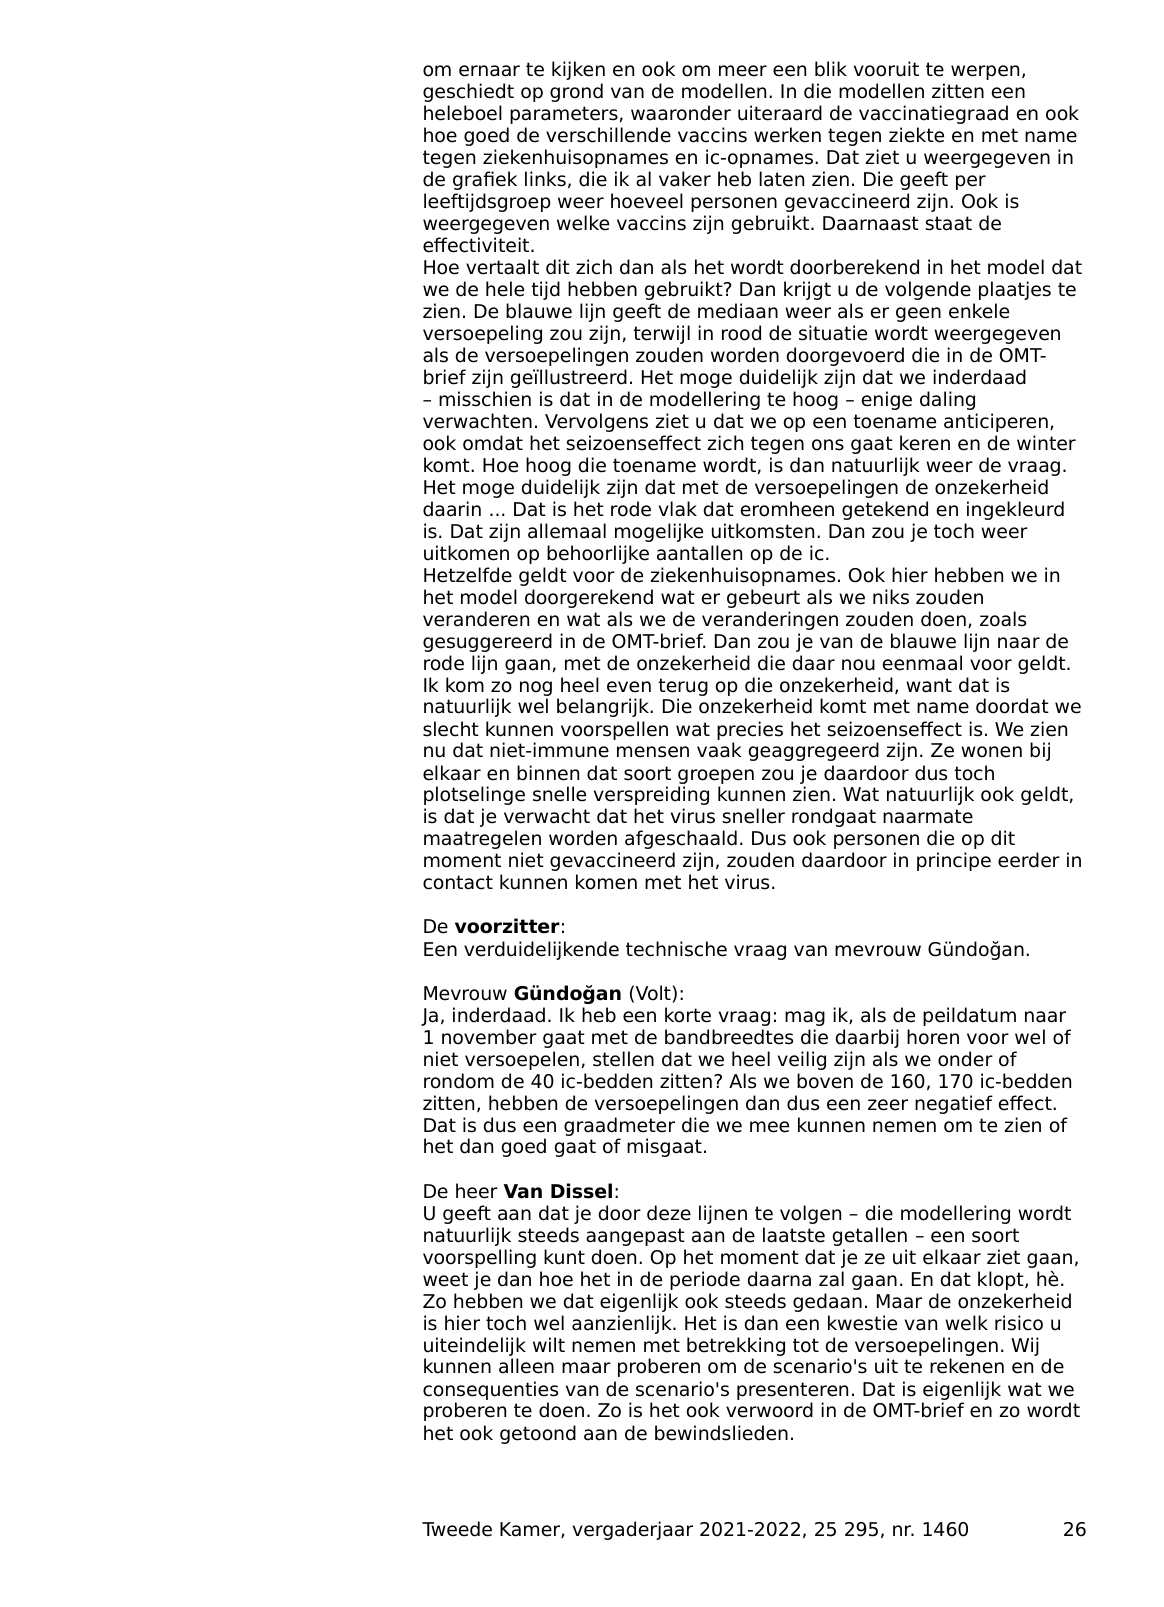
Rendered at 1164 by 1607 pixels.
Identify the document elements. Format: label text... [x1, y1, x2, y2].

text U geeft aan dat je door deze lijnen te volgen – die modellering wordt natuurlijk steeds aangepast aan de laatste getallen – een soort voorspelling kunt doen. Op het moment dat je ze uit elkaar ziet gaan, weet je dan hoe het in de periode daarna zal gaan. En dat klopt, hè. Zo hebben we dat eigenlijk ook steeds gedaan. Maar de onzekerheid is hier toch wel aanzienlijk. Het is dan een kwestie van welk risico u uiteindelijk wilt nemen met betrekking tot de versoepelingen. Wij kunnen alleen maar proberen om de scenario's uit te rekenen en de consequenties van de scenario's presenteren. Dat is eigenlijk wat we proberen te doen. Zo is het ook verwoord in de OMT-brief en zo wordt het ook getoond aan de bewindslieden. [422, 1203, 1087, 1444]
text Mevrouw Gündoğan (Volt): [422, 983, 1087, 1004]
text Een verduidelijkende technische vraag van mevrouw Gündoğan. [422, 938, 1087, 960]
text Hetzelfde geldt voor de ziekenhuisopnames. Ook hier hebben we in het model doorgerekend wat er gebeurt als we niks zouden veranderen en wat als we de veranderingen zouden doen, zoals gesuggereerd in de OMT-brief. Dan zou je van de blauwe lijn naar de rode lijn gaan, met de onzekerheid die daar nou eenmaal voor geldt. Ik kom zo nog heel even terug op die onzekerheid, want dat is natuurlijk wel belangrijk. Die onzekerheid komt met name doordat we slecht kunnen voorspellen wat precies het seizoenseffect is. We zien nu dat niet-immune mensen vaak geaggregeerd zijn. Ze wonen bij elkaar en binnen dat soort groepen zou je daardoor dus toch plotselinge snelle verspreiding kunnen zien. Wat natuurlijk ook geldt, is dat je verwacht dat het virus sneller rondgaat naarmate maatregelen worden afgeschaald. Dus ook personen die op dit moment niet gevaccineerd zijn, zouden daardoor in principe eerder in contact kunnen komen met het virus. [422, 564, 1087, 894]
text Hoe vertaalt dit zich dan als het wordt doorberekend in het model dat we de hele tijd hebben gebruikt? Dan krijgt u de volgende plaatjes te zien. De blauwe lijn geeft de mediaan weer als er geen enkele versoepeling zou zijn, terwijl in rood de situatie wordt weergegeven als de versoepelingen zouden worden doorgevoerd die in de OMT-brief zijn geïllustreerd. Het moge duidelijk zijn dat we inderdaad – misschien is dat in de modellering te hoog – enige daling verwachten. Vervolgens ziet u dat we op een toename anticiperen, ook omdat het seizoenseffect zich tegen ons gaat keren en de winter komt. Hoe hoog die toename wordt, is dan natuurlijk weer de vraag. Het moge duidelijk zijn dat met de versoepelingen de onzekerheid daarin ... Dat is het rode vlak dat eromheen getekend en ingekleurd is. Dat zijn allemaal mogelijke uitkomsten. Dan zou je toch weer uitkomen op behoorlijke aantallen op de ic. [422, 257, 1087, 564]
text om ernaar te kijken en ook om meer een blik vooruit te werpen, geschiedt op grond van de modellen. In die modellen zitten een heleboel parameters, waaronder uiteraard de vaccinatiegraad en ook hoe goed de verschillende vaccins werken tegen ziekte en met name tegen ziekenhuisopnames en ic-opnames. Dat ziet u weergegeven in de grafiek links, die ik al vaker heb laten zien. Die geeft per leeftijdsgroep weer hoeveel personen gevaccineerd zijn. Ook is weergegeven welke vaccins zijn gebruikt. Daarnaast staat de effectiviteit. [422, 59, 1087, 257]
text De voorzitter: [422, 916, 1087, 938]
text Ja, inderdaad. Ik heb een korte vraag: mag ik, als de peildatum naar 1 november gaat met de bandbreedtes die daarbij horen voor wel of niet versoepelen, stellen dat we heel veilig zijn als we onder of rondom de 40 ic-bedden zitten? Als we boven de 160, 170 ic-bedden zitten, hebben de versoepelingen dan dus een zeer negatief effect. Dat is dus een graadmeter die we mee kunnen nemen om te zien of het dan goed gaat of misgaat. [422, 1004, 1087, 1158]
text De heer Van Dissel: [422, 1181, 1087, 1203]
